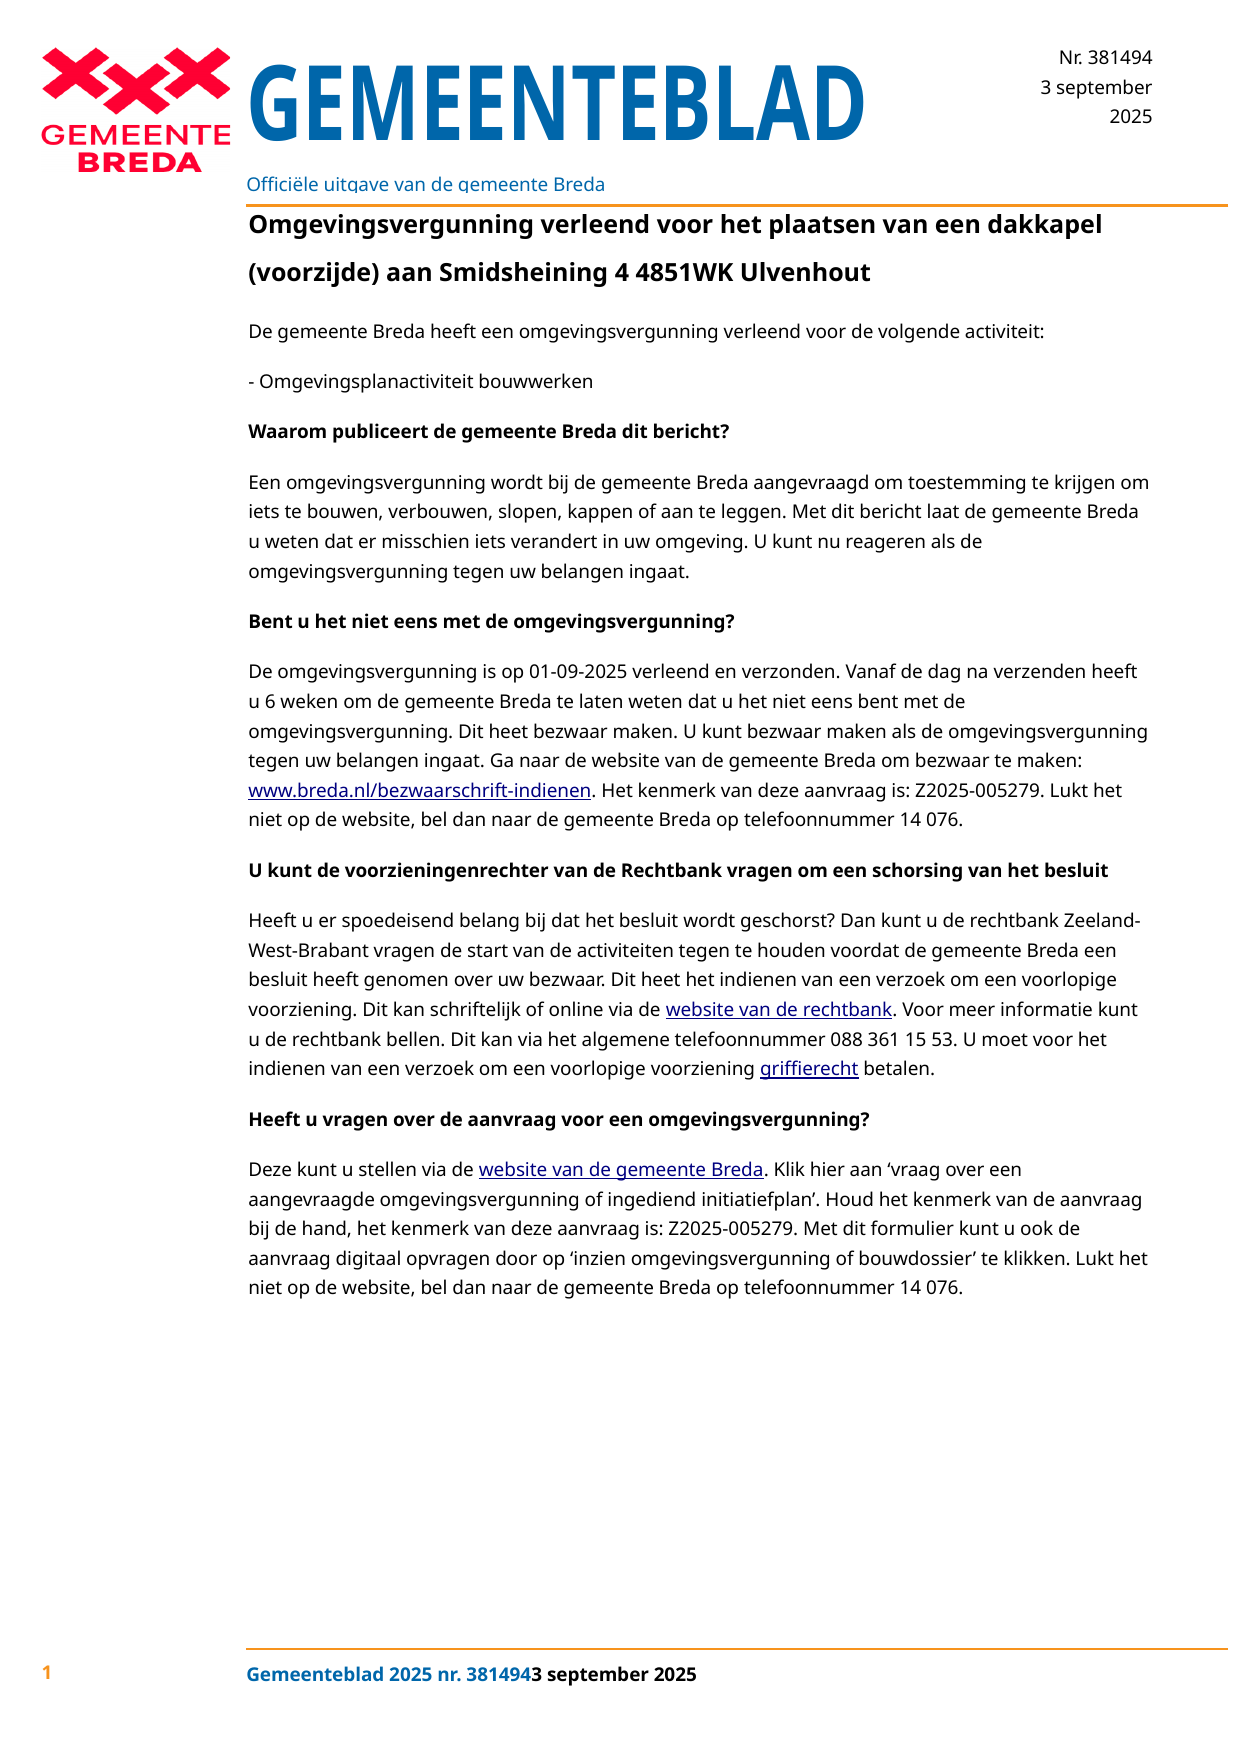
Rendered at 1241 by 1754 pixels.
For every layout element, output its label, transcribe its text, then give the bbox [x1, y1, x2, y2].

text Heeft u er spoedeisend belang bij dat het besluit wordt geschorst? Dan kunt u de rechtbank Zeeland-West-Brabant vragen de start van de activiteiten tegen te houden voordat de gemeente Breda een besluit heeft genomen over uw bezwaar. Dit heet het indienen van een verzoek om een voorlopige voorziening. Dit kan schriftelijk of online via de website van de rechtbank. Voor meer informatie kunt u de rechtbank bellen. Dit kan via het algemene telefoonnummer 088 361 15 53. U moet voor het indienen van een verzoek om een voorlopige voorziening griffierecht betalen. [248, 907, 1152, 1081]
text Heeft u vragen over de aanvraag voor een omgevingsvergunning? [248, 1106, 1152, 1132]
text Omgevingsvergunning verleend voor het plaatsen van een dakkapel (voorzijde) aan Smidsheining 4 4851WK Ulvenhout [248, 207, 1152, 288]
text Een omgevingsvergunning wordt bij de gemeente Breda aangevraagd om toestemming te krijgen om iets te bouwen, verbouwen, slopen, kappen of aan te leggen. Met dit bericht laat de gemeente Breda u weten dat er misschien iets verandert in uw omgeving. U kunt nu reageren als de omgevingsvergunning tegen uw belangen ingaat. [248, 469, 1152, 584]
text Deze kunt u stellen via de website van de gemeente Breda. Klik hier aan ‘vraag over een aangevraagde omgevingsvergunning of ingediend initiatiefplan’. Houd het kenmerk van de aanvraag bij de hand, het kenmerk van deze aanvraag is: Z2025-005279. Met dit formulier kunt u ook de aanvraag digitaal opvragen door op ‘inzien omgevingsvergunning of bouwdossier’ te klikken. Lukt het niet op de website, bel dan naar de gemeente Breda op telefoonnummer 14 076. [248, 1156, 1152, 1300]
picture [41, 47, 231, 172]
text De omgevingsvergunning is op 01-09-2025 verleend en verzonden. Vanaf de dag na verzenden heeft u 6 weken om de gemeente Breda te laten weten dat u het niet eens bent met de omgevingsvergunning. Dit heet bezwaar maken. U kunt bezwaar maken als de omgevingsvergunning tegen uw belangen ingaat. Ga naar de website van de gemeente Breda om bezwaar te maken: www.breda.nl/bezwaarschrift-indienen. Het kenmerk van deze aanvraag is: Z2025-005279. Lukt het niet op de website, bel dan naar de gemeente Breda op telefoonnummer 14 076. [248, 659, 1152, 832]
text U kunt de voorzieningenrechter van de Rechtbank vragen om een schorsing van het besluit [248, 857, 1152, 883]
text - Omgevingsplanactiviteit bouwwerken [248, 368, 1152, 394]
text De gemeente Breda heeft een omgevingsvergunning verleend voor de volgende activiteit: [248, 318, 1152, 344]
text Waarom publiceert de gemeente Breda dit bericht? [248, 419, 1152, 444]
text Bent u het niet eens met de omgevingsvergunning? [248, 608, 1152, 634]
